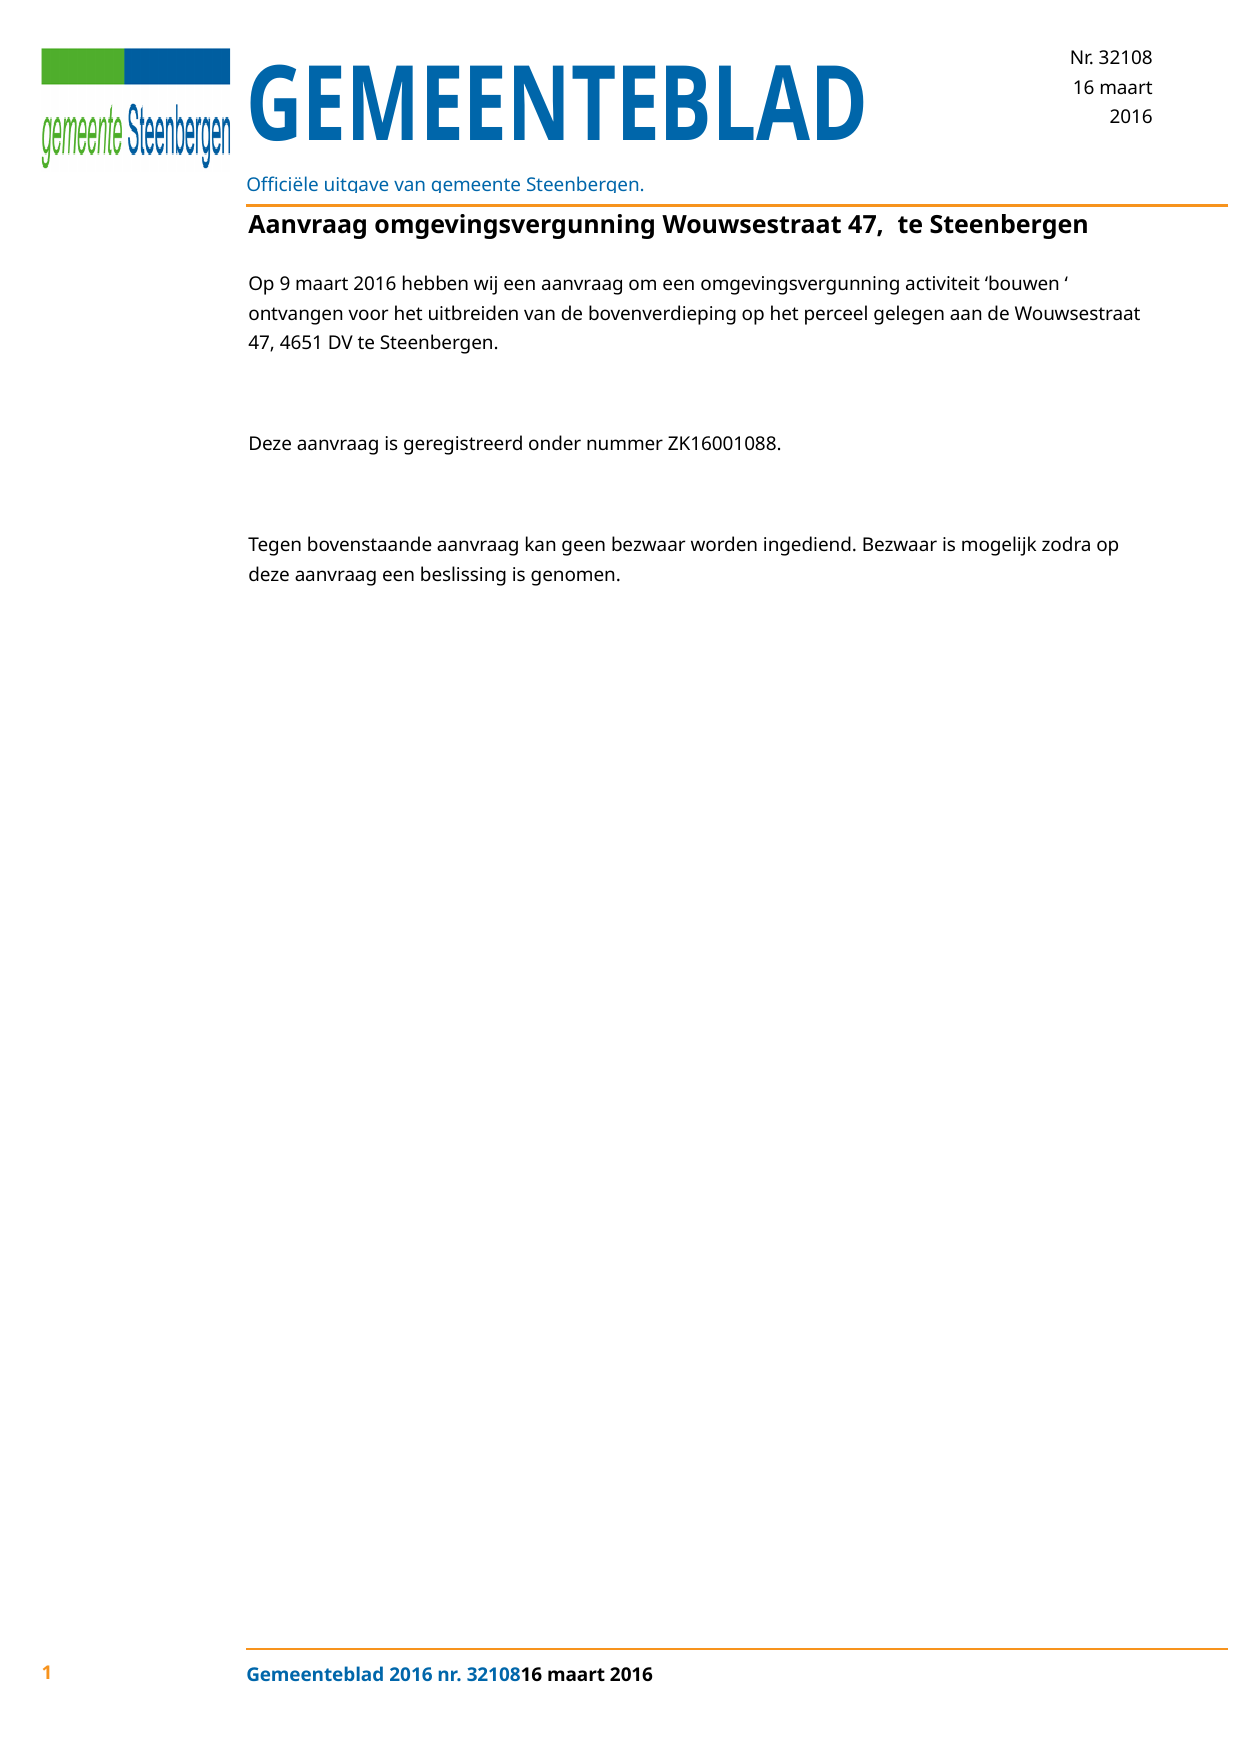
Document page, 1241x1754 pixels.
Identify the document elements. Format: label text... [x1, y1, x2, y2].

text Aanvraag omgevingsvergunning Wouwsestraat 47, te Steenbergen [248, 207, 1152, 241]
text Op 9 maart 2016 hebben wij een aanvraag om een omgevingsvergunning activiteit ‘bouwen ‘ ontvangen voor het uitbreiden van de bovenverdieping op het perceel gelegen aan de Wouwsestraat 47, 4651 DV te Steenbergen. [248, 270, 1152, 355]
text Tegen bovenstaande aanvraag kan geen bezwaar worden ingediend. Bezwaar is mogelijk zodra op deze aanvraag een beslissing is genomen. [248, 531, 1152, 586]
text Deze aanvraag is geregistreerd onder nummer ZK16001088. [248, 430, 1152, 456]
picture [41, 47, 231, 172]
